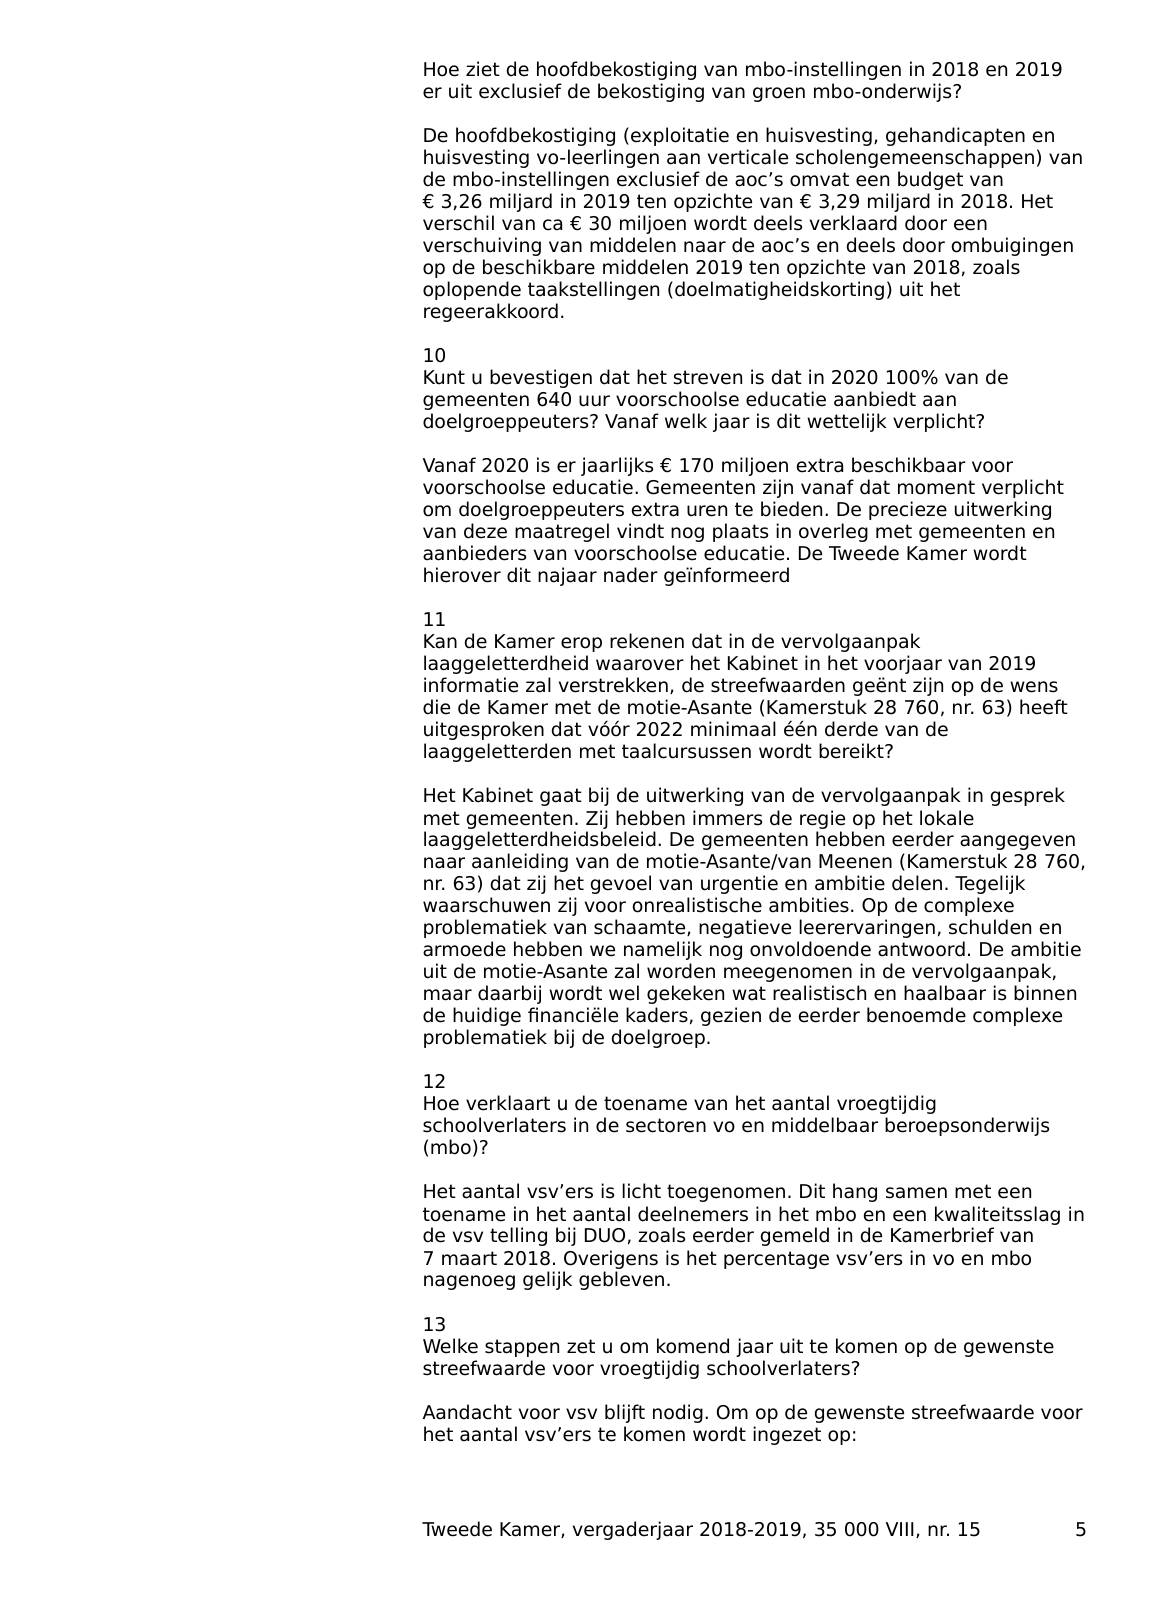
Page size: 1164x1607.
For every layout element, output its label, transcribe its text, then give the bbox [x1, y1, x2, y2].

text Hoe verklaart u de toename van het aantal vroegtijdig schoolverlaters in de sectoren vo en middelbaar beroepsonderwijs (mbo)? [422, 1093, 1087, 1159]
text Kunt u bevestigen dat het streven is dat in 2020 100% van de gemeenten 640 uur voorschoolse educatie aanbiedt aan doelgroeppeuters? Vanaf welk jaar is dit wettelijk verplicht? [422, 367, 1087, 433]
text Kan de Kamer erop rekenen dat in de vervolgaanpak laaggeletterdheid waarover het Kabinet in het voorjaar van 2019 informatie zal verstrekken, de streefwaarden geënt zijn op de wens die de Kamer met de motie-Asante (Kamerstuk 28 760, nr. 63) heeft uitgesproken dat vóór 2022 minimaal één derde van de laaggeletterden met taalcursussen wordt bereikt? [422, 631, 1087, 763]
text Welke stappen zet u om komend jaar uit te komen op de gewenste streefwaarde voor vroegtijdig schoolverlaters? [422, 1336, 1087, 1379]
text 11 [422, 609, 1087, 631]
text Het Kabinet gaat bij de uitwerking van de vervolgaanpak in gesprek met gemeenten. Zij hebben immers de regie op het lokale laaggeletterdheidsbeleid. De gemeenten hebben eerder aangegeven naar aanleiding van de motie-Asante/van Meenen (Kamerstuk 28 760, nr. 63) dat zij het gevoel van urgentie en ambitie delen. Tegelijk waarschuwen zij voor onrealistische ambities. Op de complexe problematiek van schaamte, negatieve leerervaringen, schulden en armoede hebben we namelijk nog onvoldoende antwoord. De ambitie uit de motie-Asante zal worden meegenomen in de vervolgaanpak, maar daarbij wordt wel gekeken wat realistisch en haalbaar is binnen de huidige financiële kaders, gezien de eerder benoemde complexe problematiek bij de doelgroep. [422, 785, 1087, 1049]
text 10 [422, 345, 1087, 367]
text 13 [422, 1313, 1087, 1336]
text Vanaf 2020 is er jaarlijks € 170 miljoen extra beschikbaar voor voorschoolse educatie. Gemeenten zijn vanaf dat moment verplicht om doelgroeppeuters extra uren te bieden. De precieze uitwerking van deze maatregel vindt nog plaats in overleg met gemeenten en aanbieders van voorschoolse educatie. De Tweede Kamer wordt hierover dit najaar nader geïnformeerd [422, 455, 1087, 587]
text 12 [422, 1071, 1087, 1093]
text De hoofdbekostiging (exploitatie en huisvesting, gehandicapten en huisvesting vo-leerlingen aan verticale scholengemeenschappen) van de mbo-instellingen exclusief de aoc’s omvat een budget van € 3,26 miljard in 2019 ten opzichte van € 3,29 miljard in 2018. Het verschil van ca € 30 miljoen wordt deels verklaard door een verschuiving van middelen naar de aoc’s en deels door ombuigingen op de beschikbare middelen 2019 ten opzichte van 2018, zoals oplopende taakstellingen (doelmatigheidskorting) uit het regeerakkoord. [422, 125, 1087, 323]
text Het aantal vsv’ers is licht toegenomen. Dit hang samen met een toename in het aantal deelnemers in het mbo en een kwaliteitsslag in de vsv telling bij DUO, zoals eerder gemeld in de Kamerbrief van 7 maart 2018. Overigens is het percentage vsv’ers in vo en mbo nagenoeg gelijk gebleven. [422, 1181, 1087, 1291]
text Aandacht voor vsv blijft nodig. Om op de gewenste streefwaarde voor het aantal vsv’ers te komen wordt ingezet op: [422, 1402, 1087, 1446]
text Hoe ziet de hoofdbekostiging van mbo-instellingen in 2018 en 2019 er uit exclusief de bekostiging van groen mbo-onderwijs? [422, 59, 1087, 103]
